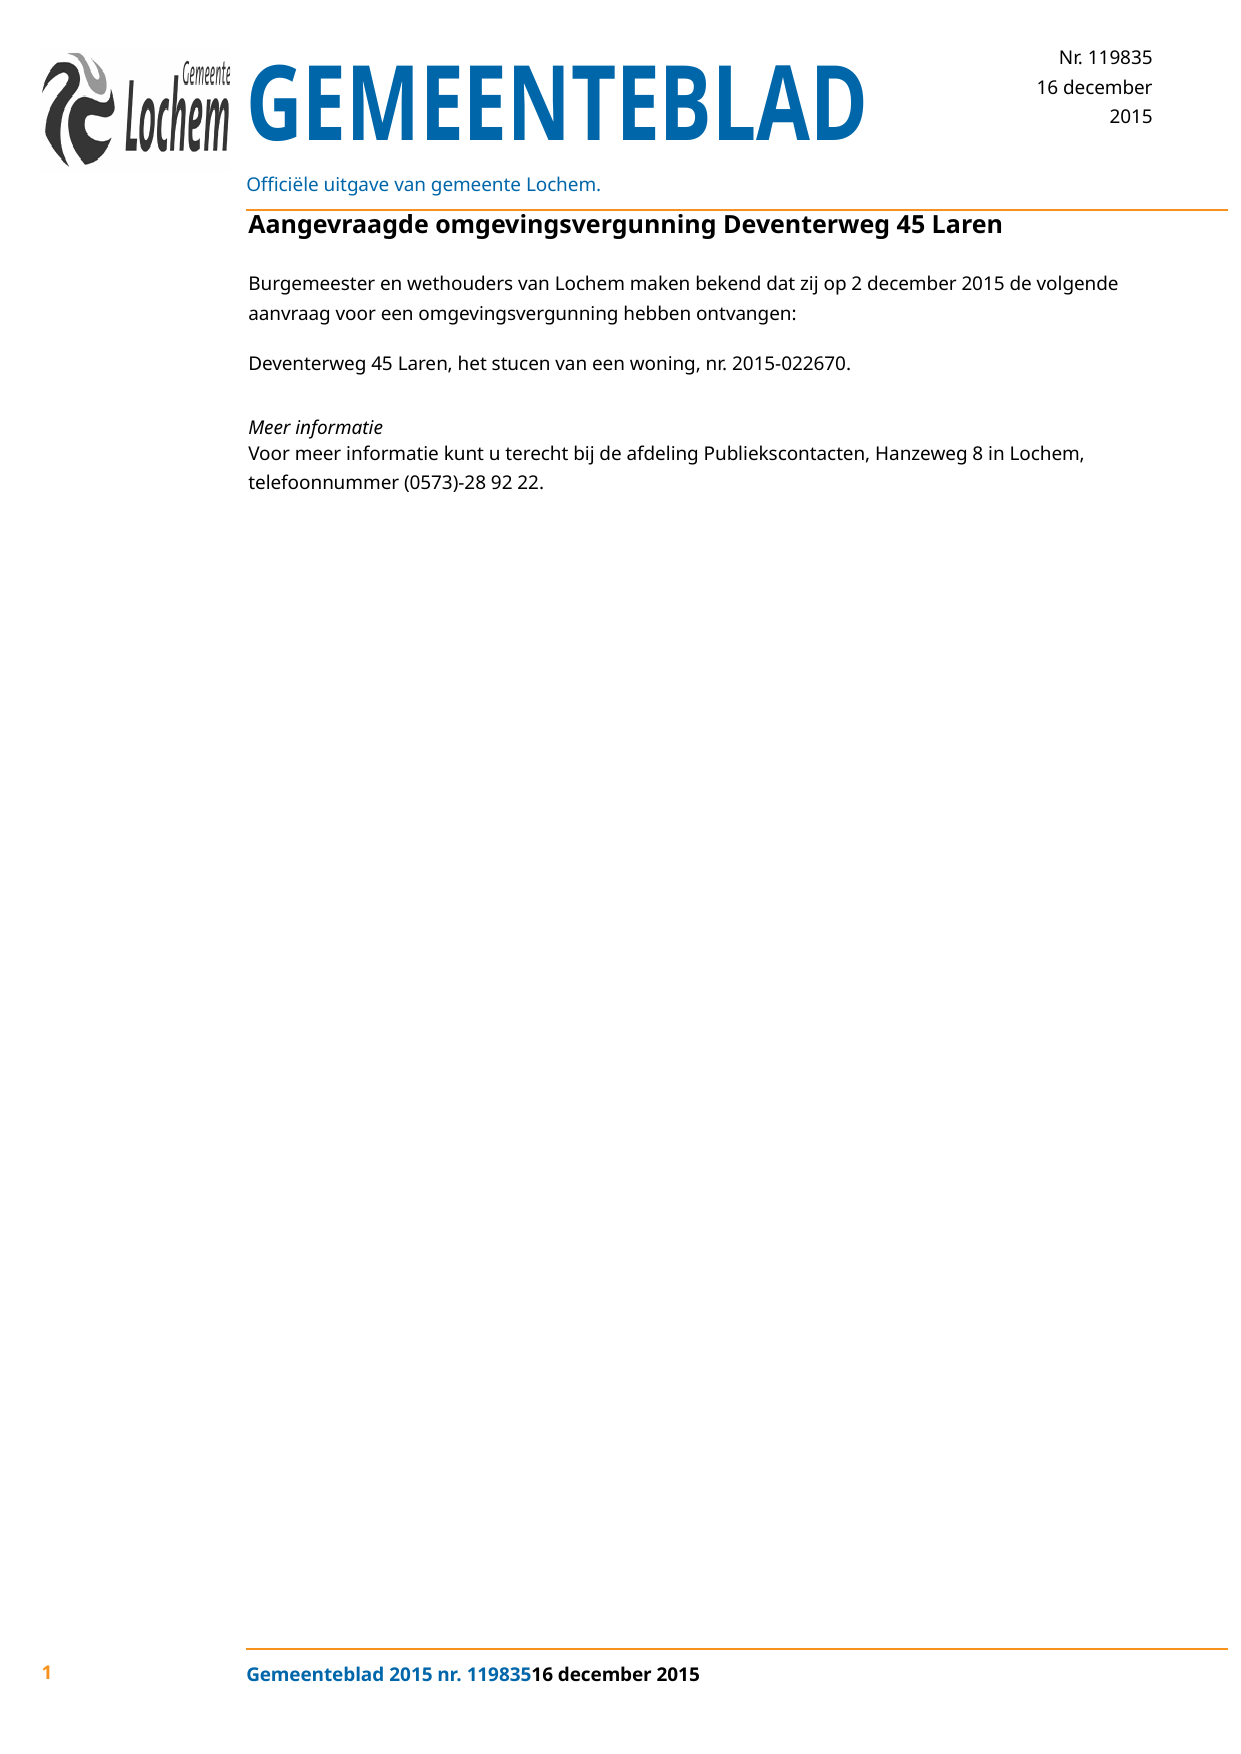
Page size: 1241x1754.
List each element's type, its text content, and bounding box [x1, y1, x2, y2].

text Voor meer informatie kunt u terecht bij de afdeling Publiekscontacten, Hanzeweg 8 in Lochem, telefoonnummer (0573)-28 92 22. [248, 440, 1152, 495]
text Meer informatie [248, 414, 1152, 440]
text Burgemeester en wethouders van Lochem maken bekend dat zij op 2 december 2015 de volgende aanvraag voor een omgevingsvergunning hebben ontvangen: [248, 270, 1152, 326]
picture [41, 47, 231, 172]
text Aangevraagde omgevingsvergunning Deventerweg 45 Laren [248, 211, 1152, 241]
text Deventerweg 45 Laren, het stucen van een woning, nr. 2015-022670. [248, 350, 1152, 376]
